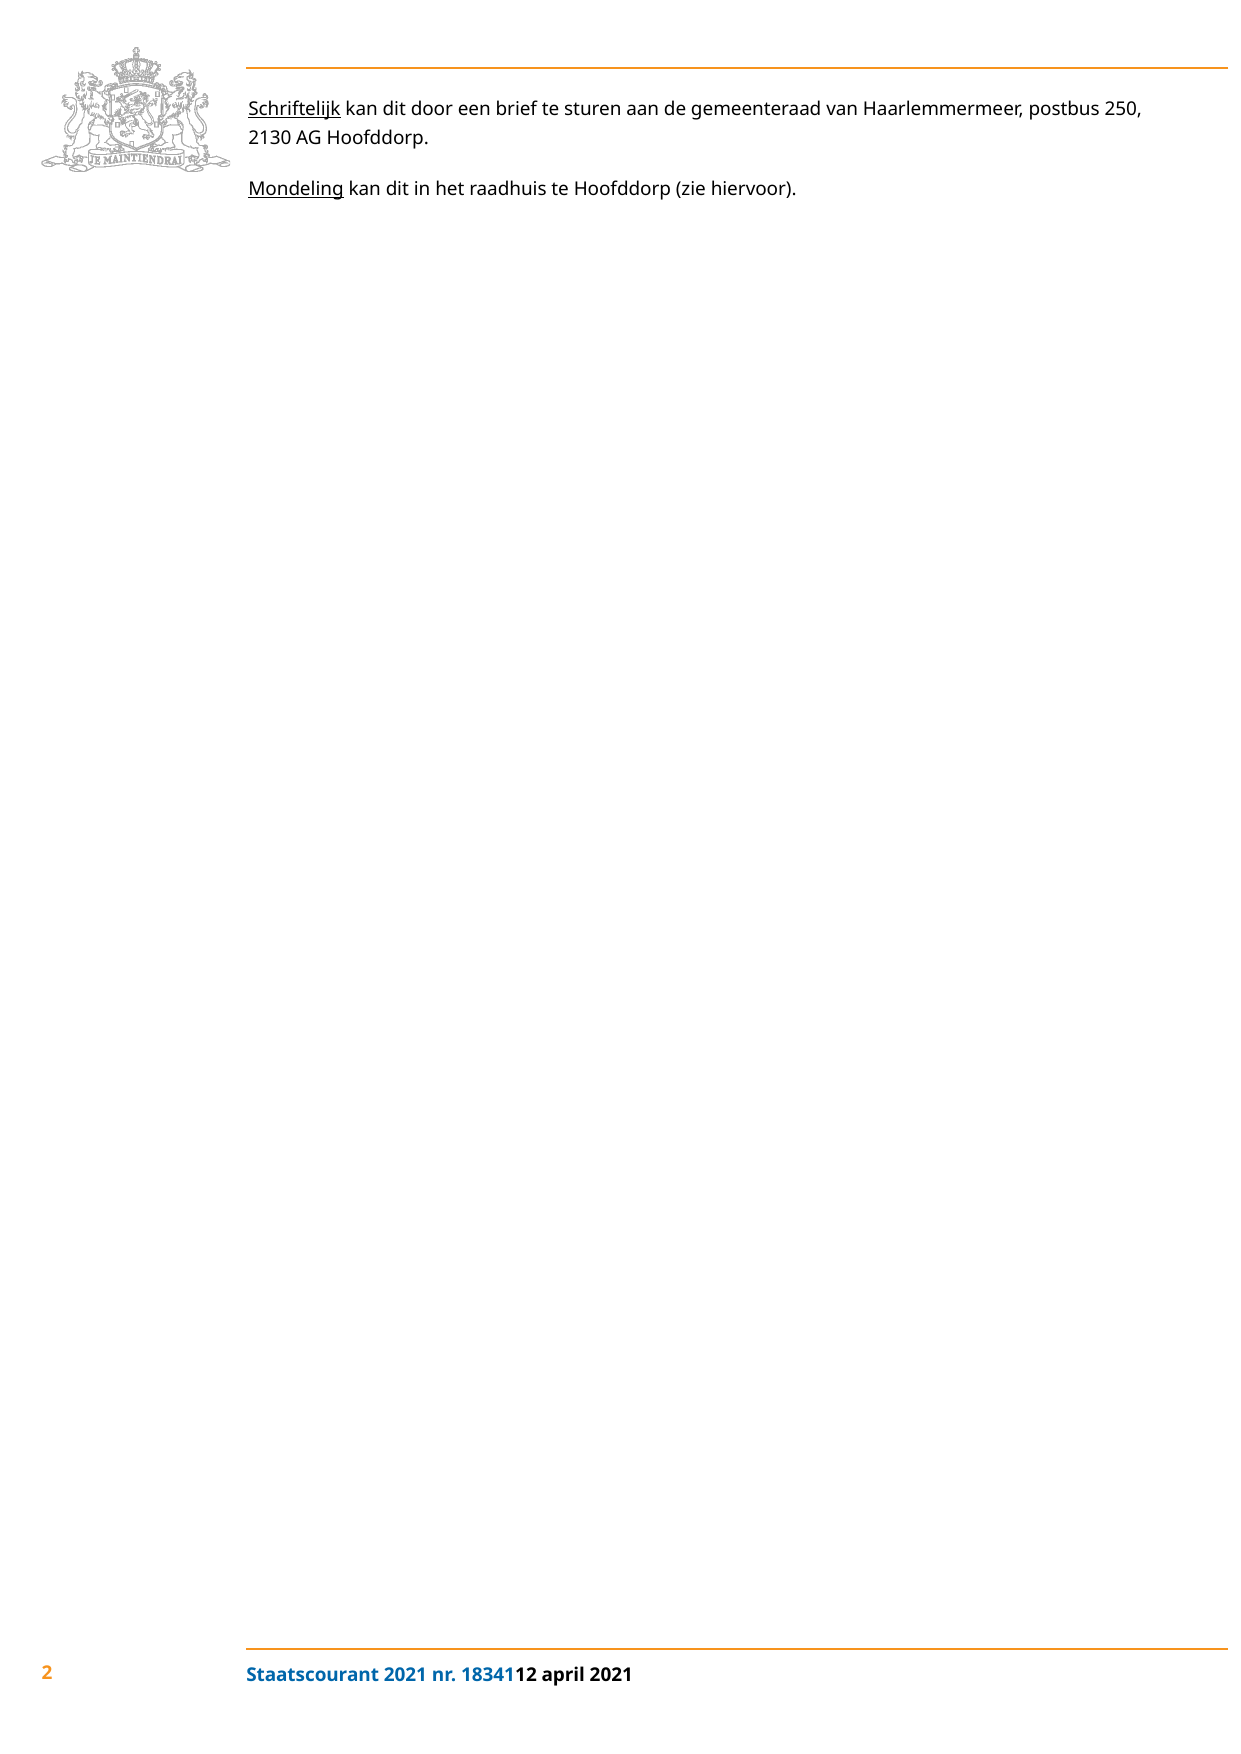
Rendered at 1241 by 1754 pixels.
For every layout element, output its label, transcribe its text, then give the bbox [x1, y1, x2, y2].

picture [41, 47, 231, 172]
text Schriftelijk kan dit door een brief te sturen aan de gemeenteraad van Haarlemmermeer, postbus 250, 2130 AG Hoofddorp. [248, 95, 1152, 150]
text Mondeling kan dit in het raadhuis te Hoofddorp (zie hiervoor). [248, 175, 1152, 201]
